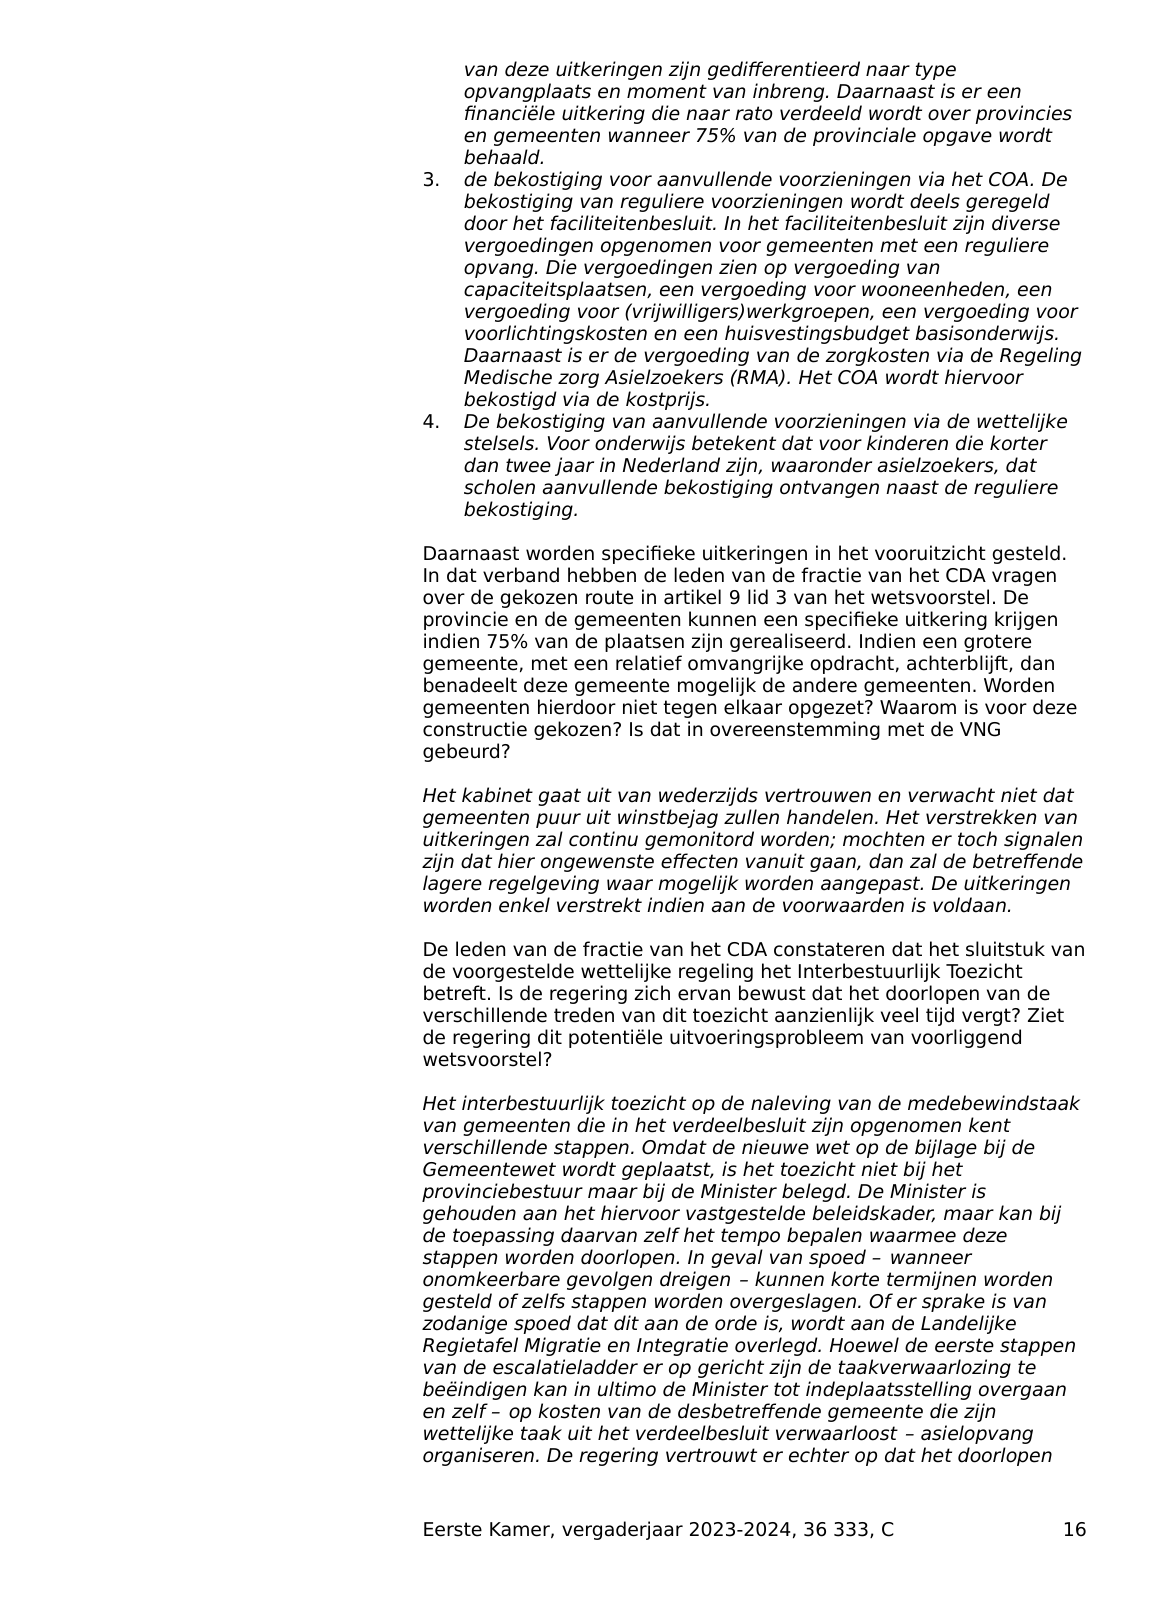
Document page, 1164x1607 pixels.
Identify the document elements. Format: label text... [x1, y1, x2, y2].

text Het kabinet gaat uit van wederzijds vertrouwen en verwacht niet dat gemeenten puur uit winstbejag zullen handelen. Het verstrekken van uitkeringen zal continu gemonitord worden; mochten er toch signalen zijn dat hier ongewenste effecten vanuit gaan, dan zal de betreffende lagere regelgeving waar mogelijk worden aangepast. De uitkeringen worden enkel verstrekt indien aan de voorwaarden is voldaan. [422, 785, 1087, 917]
text Daarnaast worden specifieke uitkeringen in het vooruitzicht gesteld. In dat verband hebben de leden van de fractie van het CDA vragen over de gekozen route in artikel 9 lid 3 van het wetsvoorstel. De provincie en de gemeenten kunnen een specifieke uitkering krijgen indien 75% van de plaatsen zijn gerealiseerd. Indien een grotere gemeente, met een relatief omvangrijke opdracht, achterblijft, dan benadeelt deze gemeente mogelijk de andere gemeenten. Worden gemeenten hierdoor niet tegen elkaar opgezet? Waarom is voor deze constructie gekozen? Is dat in overeenstemming met de VNG gebeurd? [422, 543, 1087, 763]
text 4. De bekostiging van aanvullende voorzieningen via de wettelijke stelsels. Voor onderwijs betekent dat voor kinderen die korter dan twee jaar in Nederland zijn, waaronder asielzoekers, dat scholen aanvullende bekostiging ontvangen naast de reguliere bekostiging. [422, 411, 1087, 521]
text Het interbestuurlijk toezicht op de naleving van de medebewindstaak van gemeenten die in het verdeelbesluit zijn opgenomen kent verschillende stappen. Omdat de nieuwe wet op de bijlage bij de Gemeentewet wordt geplaatst, is het toezicht niet bij het provinciebestuur maar bij de Minister belegd. De Minister is gehouden aan het hiervoor vastgestelde beleidskader, maar kan bij de toepassing daarvan zelf het tempo bepalen waarmee deze stappen worden doorlopen. In geval van spoed – wanneer onomkeerbare gevolgen dreigen – kunnen korte termijnen worden gesteld of zelfs stappen worden overgeslagen. Of er sprake is van zodanige spoed dat dit aan de orde is, wordt aan de Landelijke Regietafel Migratie en Integratie overlegd. Hoewel de eerste stappen van de escalatieladder er op gericht zijn de taakverwaarlozing te beëindigen kan in ultimo de Minister tot indeplaatsstelling overgaan en zelf – op kosten van de desbetreffende gemeente die zijn wettelijke taak uit het verdeelbesluit verwaarloost – asielopvang organiseren. De regering vertrouwt er echter op dat het doorlopen [422, 1093, 1087, 1467]
text van deze uitkeringen zijn gedifferentieerd naar type opvangplaats en moment van inbreng. Daarnaast is er een financiële uitkering die naar rato verdeeld wordt over provincies en gemeenten wanneer 75% van de provinciale opgave wordt behaald. [422, 59, 1087, 169]
text De leden van de fractie van het CDA constateren dat het sluitstuk van de voorgestelde wettelijke regeling het Interbestuurlijk Toezicht betreft. Is de regering zich ervan bewust dat het doorlopen van de verschillende treden van dit toezicht aanzienlijk veel tijd vergt? Ziet de regering dit potentiële uitvoeringsprobleem van voorliggend wetsvoorstel? [422, 939, 1087, 1071]
text 3. de bekostiging voor aanvullende voorzieningen via het COA. De bekostiging van reguliere voorzieningen wordt deels geregeld door het faciliteitenbesluit. In het faciliteitenbesluit zijn diverse vergoedingen opgenomen voor gemeenten met een reguliere opvang. Die vergoedingen zien op vergoeding van capaciteitsplaatsen, een vergoeding voor wooneenheden, een vergoeding voor (vrijwilligers)werkgroepen, een vergoeding voor voorlichtingskosten en een huisvestingsbudget basisonderwijs. [422, 169, 1087, 345]
text Daarnaast is er de vergoeding van de zorgkosten via de Regeling Medische zorg Asielzoekers (RMA). Het COA wordt hiervoor bekostigd via de kostprijs. [464, 345, 1087, 411]
